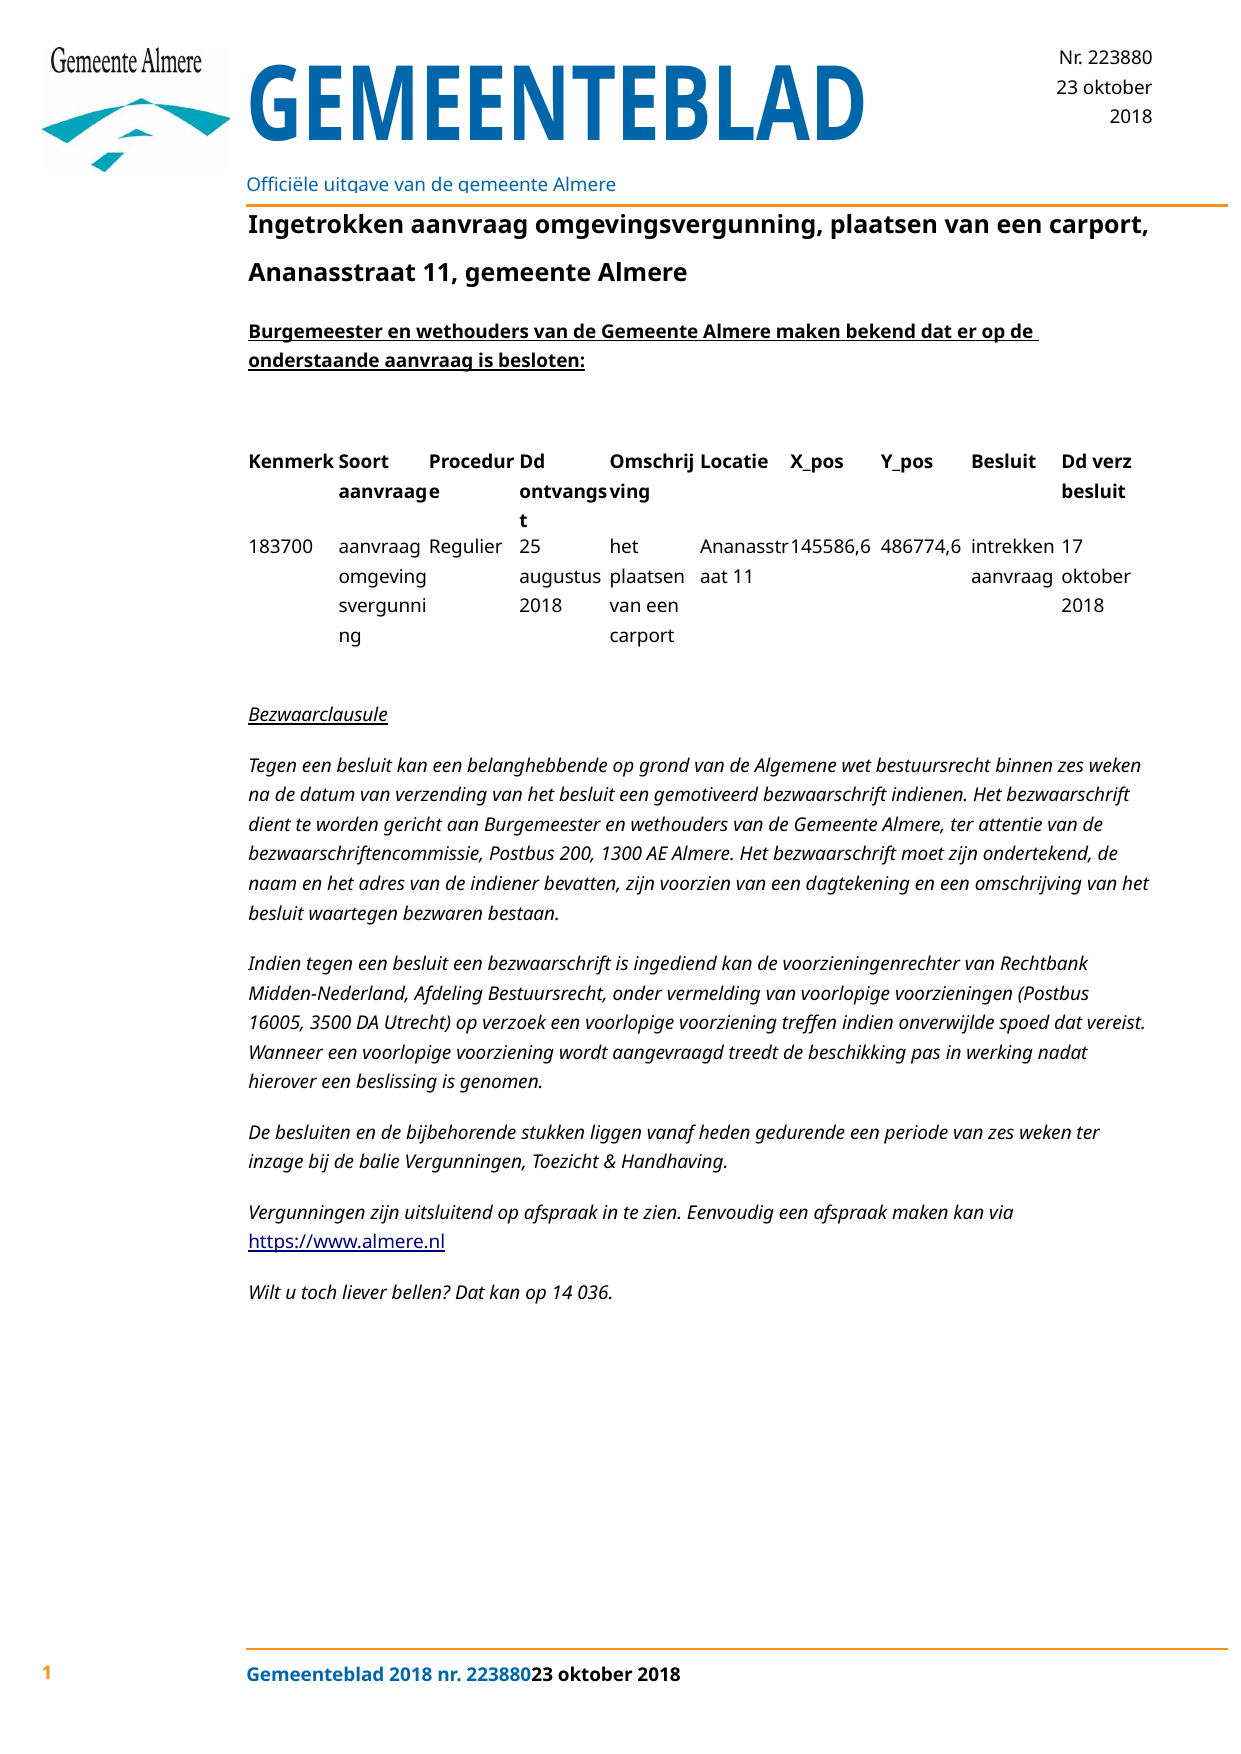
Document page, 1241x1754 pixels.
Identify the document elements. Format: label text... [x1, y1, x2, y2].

text Ingetrokken aanvraag omgevingsvergunning, plaatsen van een carport, Ananasstraat 11, gemeente Almere [248, 207, 1152, 288]
table_cell aanvraag omgevingsvergunning [338, 533, 429, 648]
table_header Soort aanvraag [338, 449, 429, 533]
text Indien tegen een besluit een bezwaarschrift is ingediend kan de voorzieningenrechter van Rechtbank Midden-Nederland, Afdeling Bestuursrecht, onder vermelding van voorlopige voorzieningen (Postbus 16005, 3500 DA Utrecht) op verzoek een voorlopige voorziening treffen indien onverwijlde spoed dat vereist. Wanneer een voorlopige voorziening wordt aangevraagd treedt de beschikking pas in werking nadat hierover een beslissing is genomen. [248, 950, 1152, 1094]
table_cell intrekken aanvraag [971, 533, 1061, 648]
table_header Dd verz besluit [1061, 449, 1152, 533]
table_header Dd ontvangst [519, 449, 609, 533]
table_cell 17 oktober 2018 [1061, 533, 1152, 648]
table_cell 486774,6 [881, 533, 971, 648]
text Burgemeester en wethouders van de Gemeente Almere maken bekend dat er op de onderstaande aanvraag is besloten: [248, 318, 1152, 373]
table_header Besluit [971, 449, 1061, 533]
table_header Omschrijving [609, 449, 700, 533]
text Vergunningen zijn uitsluitend op afspraak in te zien. Eenvoudig een afspraak maken kan via https://www.almere.nl [248, 1199, 1152, 1254]
table_cell Regulier [429, 533, 519, 648]
text Bezwaarclausule [248, 701, 1152, 727]
text Tegen een besluit kan een belanghebbende op grond van de Algemene wet bestuursrecht binnen zes weken na de datum van verzending van het besluit een gemotiveerd bezwaarschrift indienen. Het bezwaarschrift dient te worden gericht aan Burgemeester en wethouders van de Gemeente Almere, ter attentie van de bezwaarschriftencommissie, Postbus 200, 1300 AE Almere. Het bezwaarschrift moet zijn ondertekend, de naam en het adres van de indiener bevatten, zijn voorzien van een dagtekening en een omschrijving van het besluit waartegen bezwaren bestaan. [248, 752, 1152, 926]
table_cell 25 augustus 2018 [519, 533, 609, 648]
table_cell Ananasstraat 11 [700, 533, 790, 648]
text De besluiten en de bijbehorende stukken liggen vanaf heden gedurende een periode van zes weken ter inzage bij de balie Vergunningen, Toezicht & Handhaving. [248, 1119, 1152, 1174]
table_header X_pos [790, 449, 881, 533]
table_header Locatie [700, 449, 790, 533]
picture [41, 47, 231, 172]
text Wilt u toch liever bellen? Dat kan op 14 036. [248, 1279, 1152, 1305]
table_cell 145586,6 [790, 533, 881, 648]
table_header Kenmerk [248, 449, 338, 533]
table_cell het plaatsen van een carport [609, 533, 700, 648]
table_cell 183700 [248, 533, 338, 648]
table_header Procedure [429, 449, 519, 533]
table_header Y_pos [881, 449, 971, 533]
